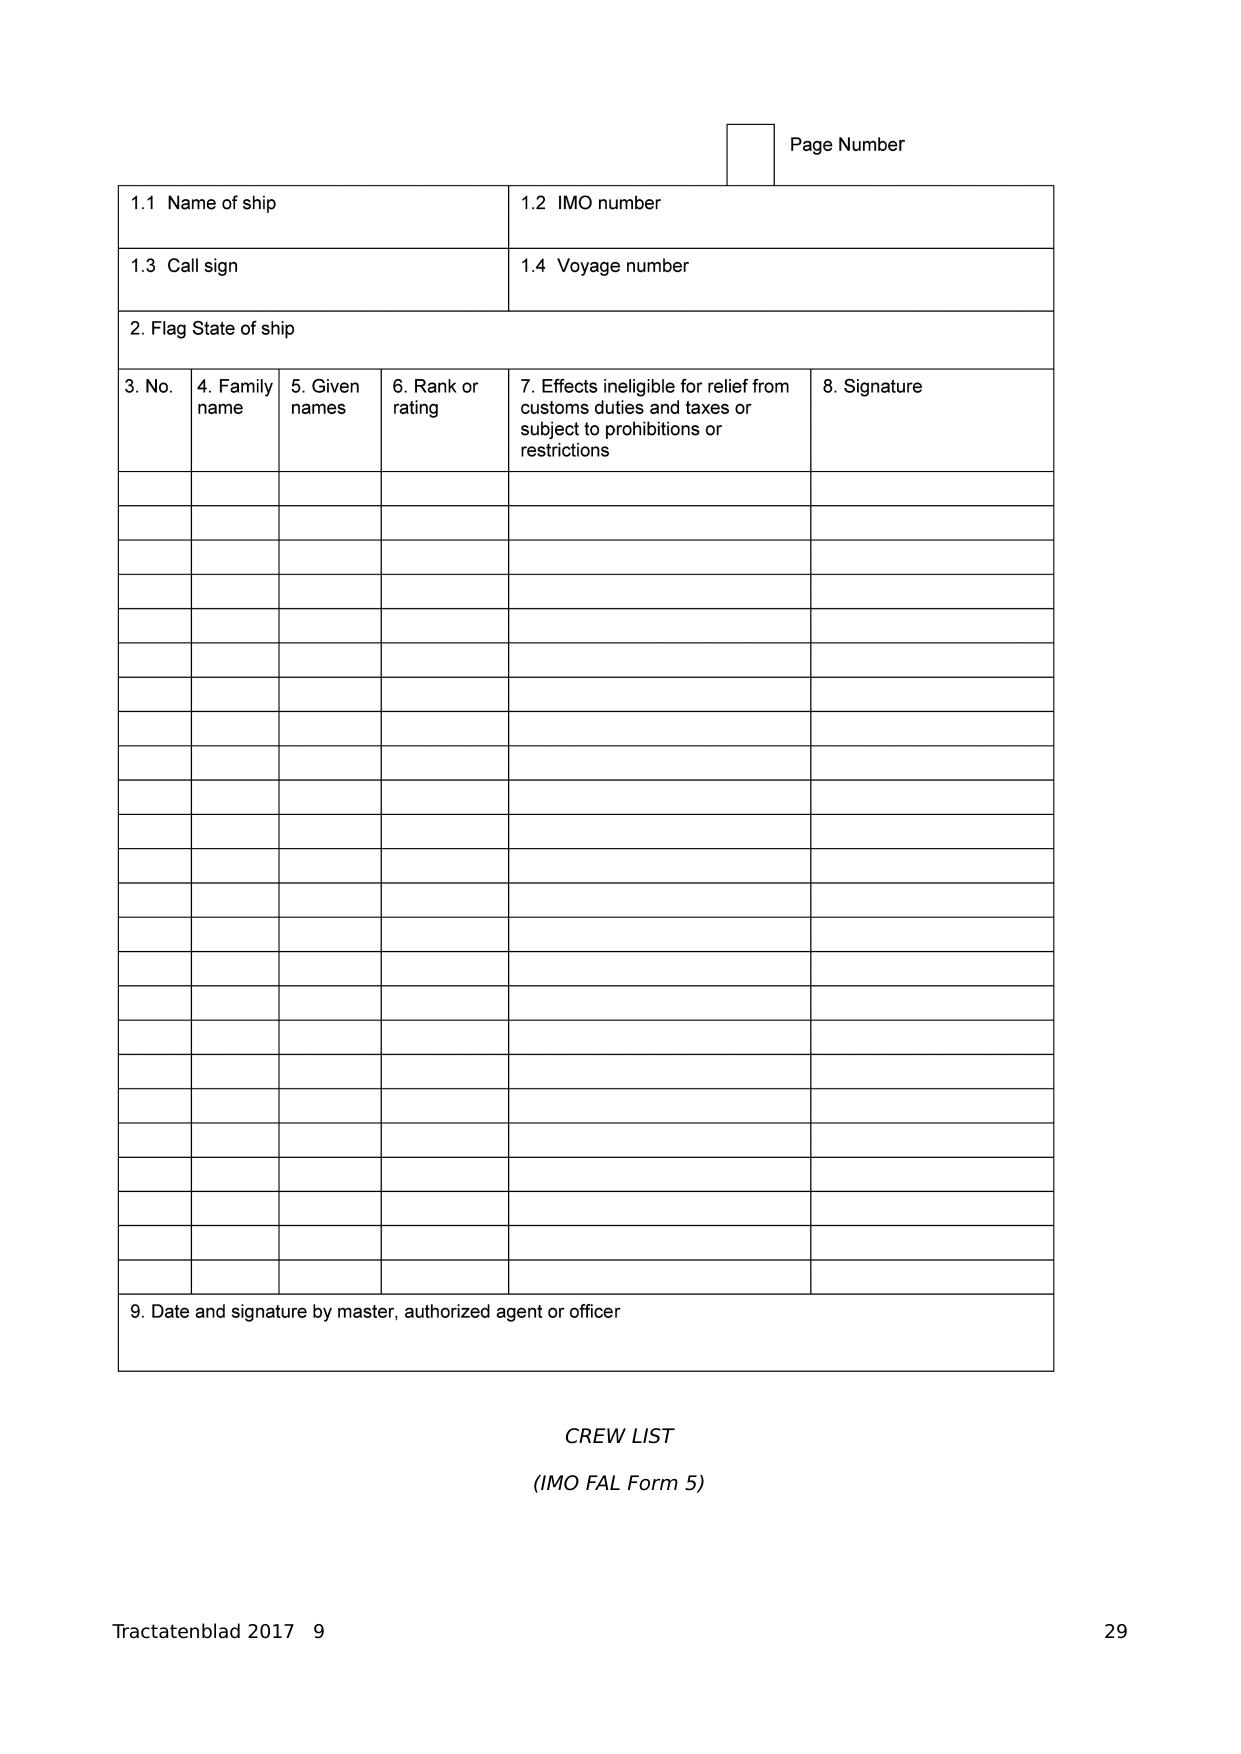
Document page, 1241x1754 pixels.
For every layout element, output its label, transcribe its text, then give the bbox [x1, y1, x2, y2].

subtitle CREW LIST (IMO FAL Form 5) [112, 1425, 1128, 1495]
picture [112, 121, 1117, 1373]
